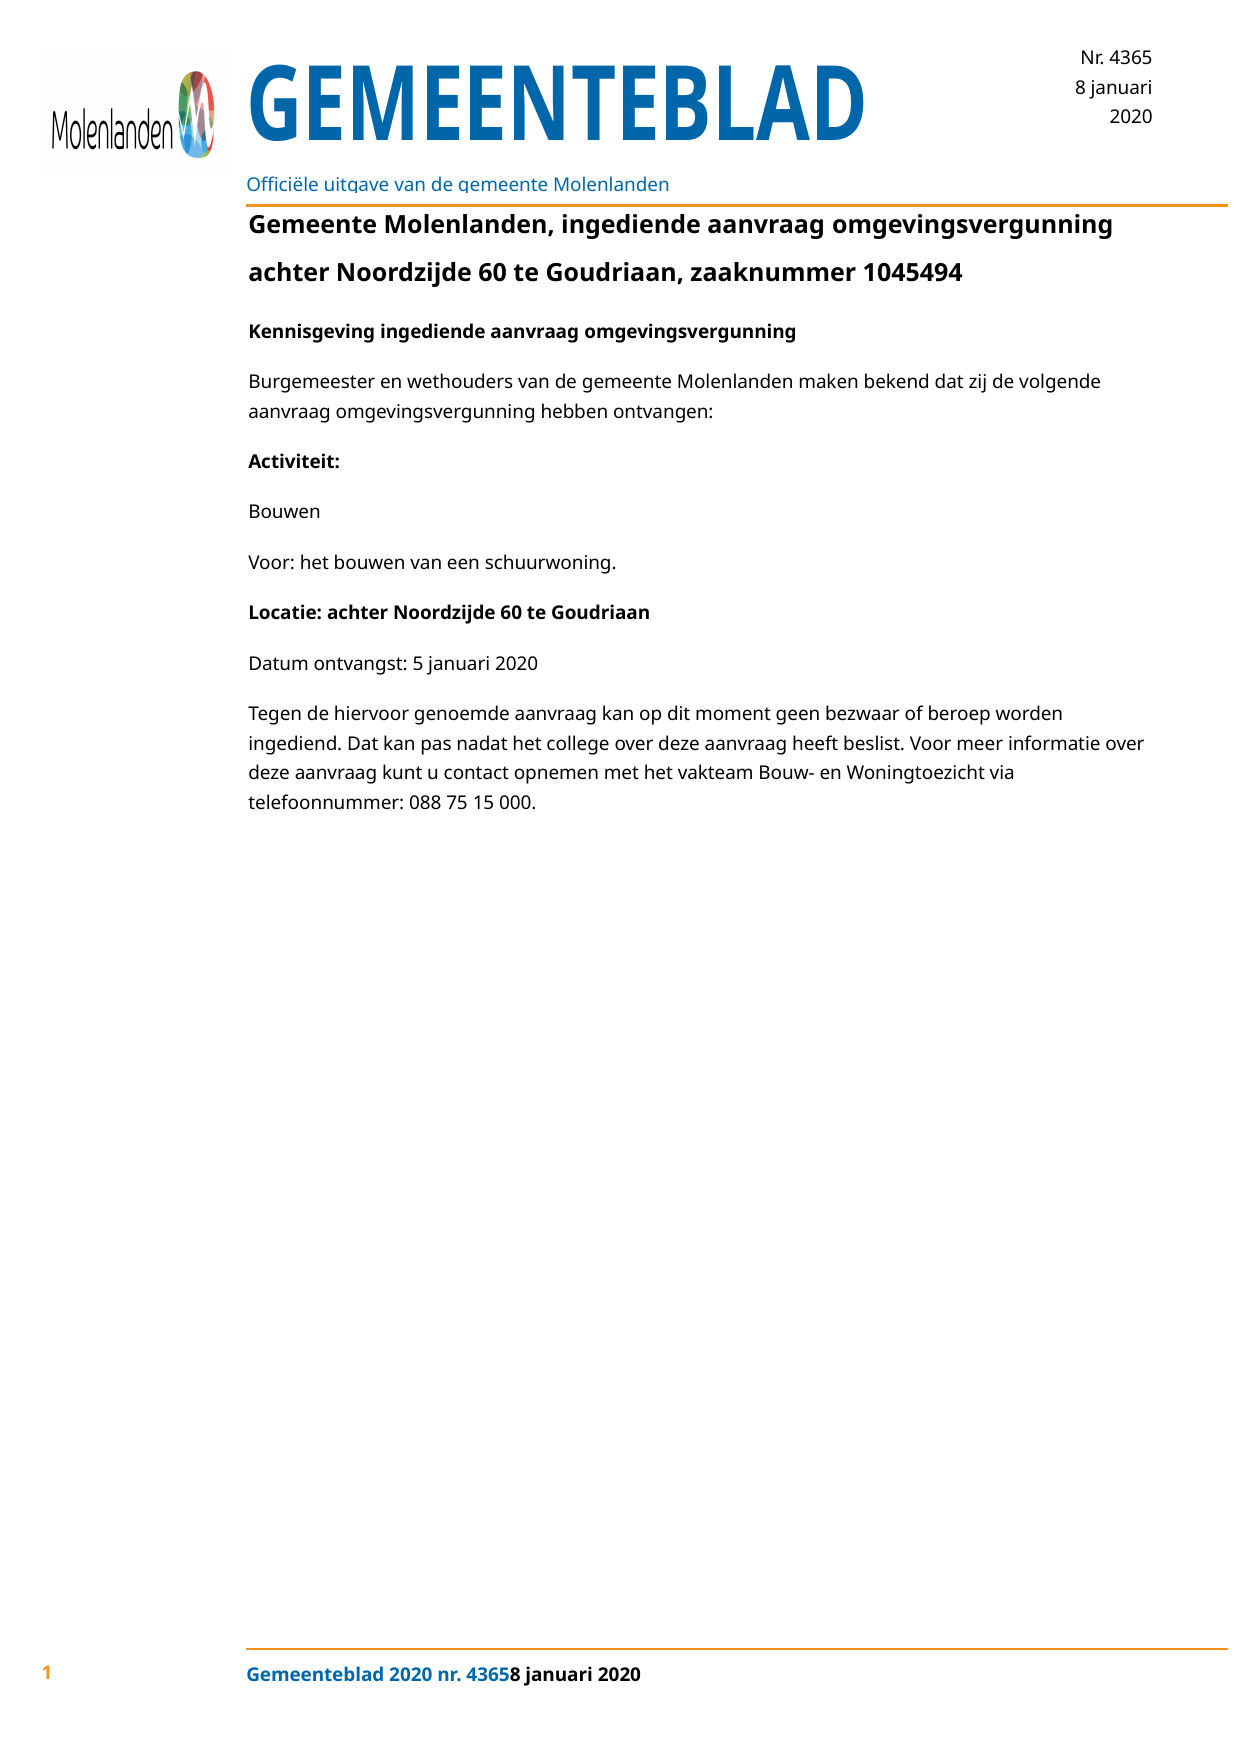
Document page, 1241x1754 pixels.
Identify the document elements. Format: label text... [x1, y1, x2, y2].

text Gemeente Molenlanden, ingediende aanvraag omgevingsvergunning achter Noordzijde 60 te Goudriaan, zaaknummer 1045494 [248, 207, 1152, 288]
text Tegen de hiervoor genoemde aanvraag kan op dit moment geen bezwaar of beroep worden ingediend. Dat kan pas nadat het college over deze aanvraag heeft beslist. Voor meer informatie over deze aanvraag kunt u contact opnemen met het vakteam Bouw- en Woningtoezicht via telefoonnummer: 088 75 15 000. [248, 700, 1152, 815]
text Activiteit: [248, 448, 1152, 474]
text Voor: het bouwen van een schuurwoning. [248, 549, 1152, 575]
text Datum ontvangst: 5 januari 2020 [248, 650, 1152, 676]
picture [41, 47, 231, 172]
text Bouwen [248, 499, 1152, 524]
text Burgemeester en wethouders van de gemeente Molenlanden maken bekend dat zij de volgende aanvraag omgevingsvergunning hebben ontvangen: [248, 368, 1152, 424]
text Locatie: achter Noordzijde 60 te Goudriaan [248, 599, 1152, 625]
text Kennisgeving ingediende aanvraag omgevingsvergunning [248, 318, 1152, 344]
